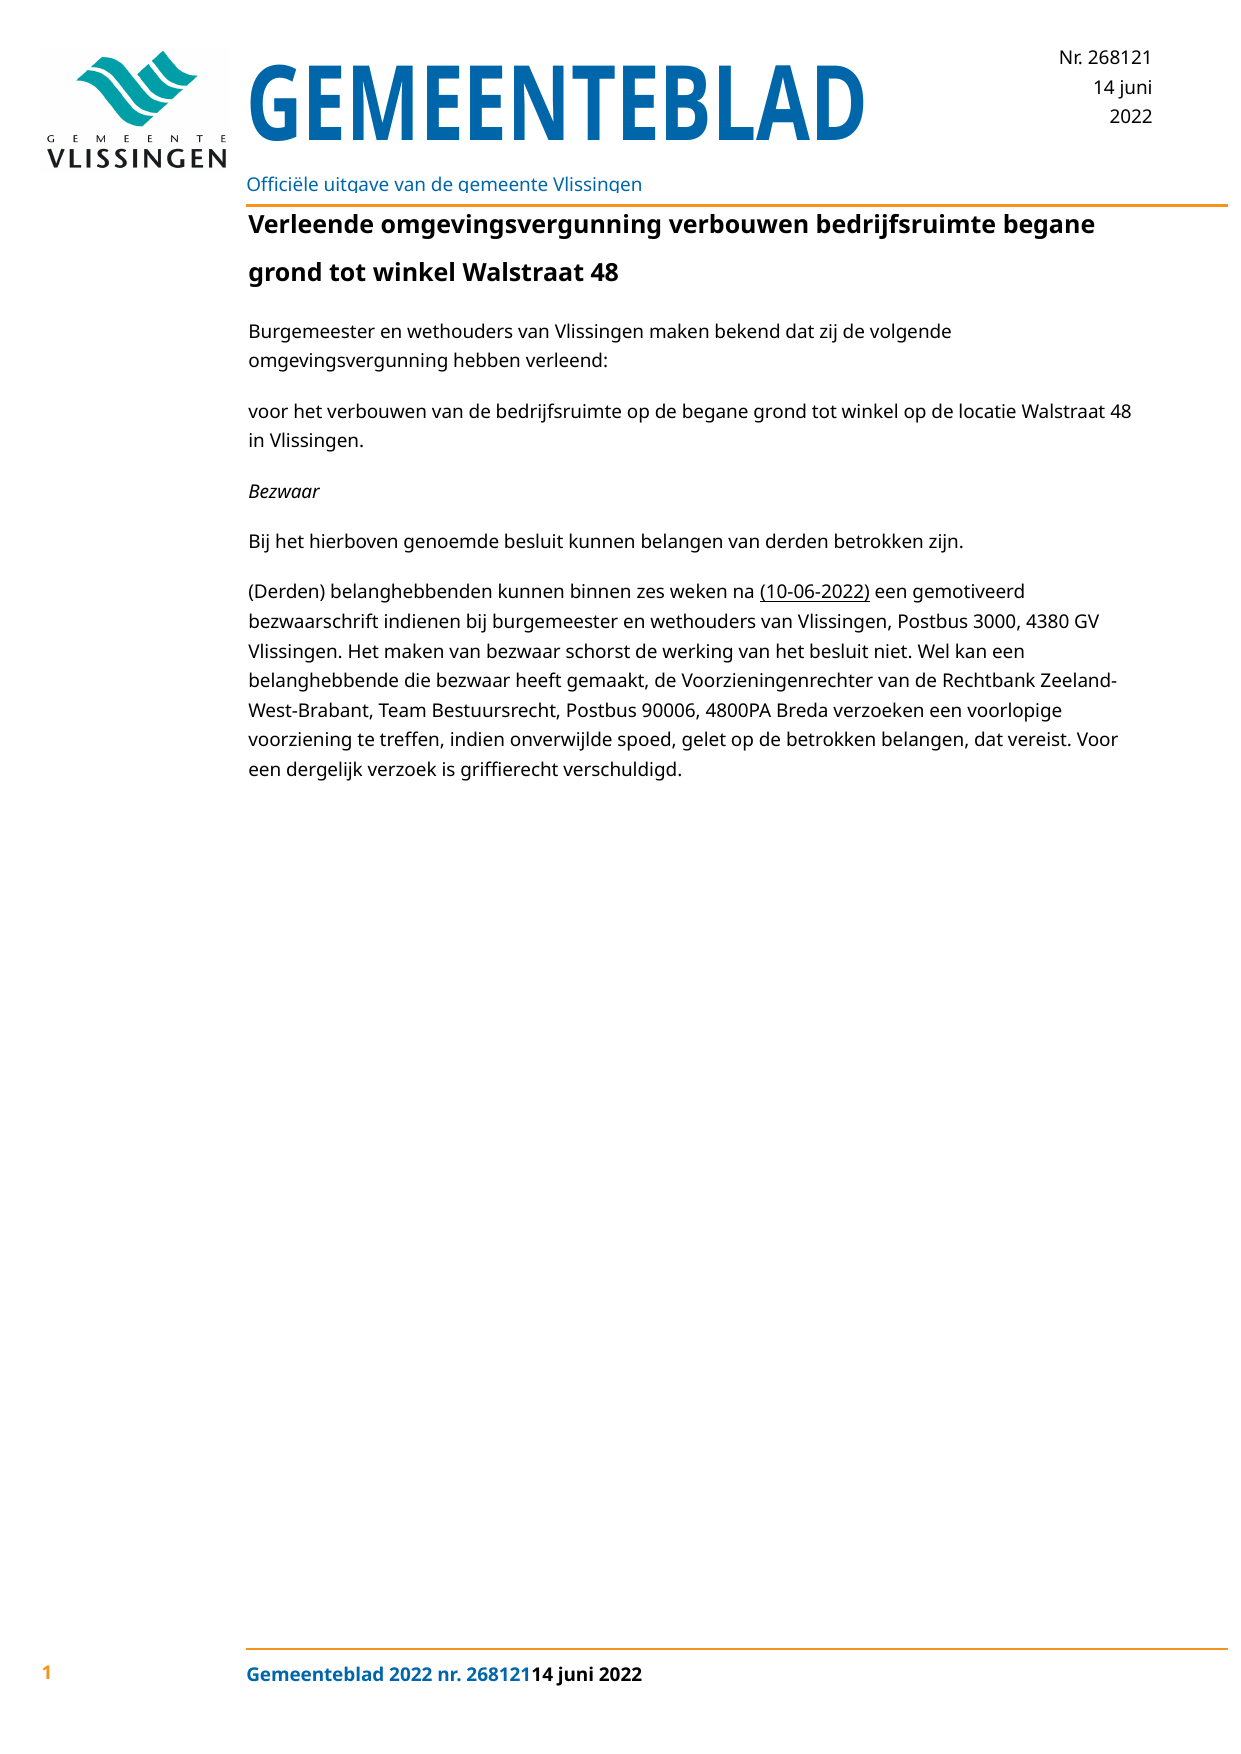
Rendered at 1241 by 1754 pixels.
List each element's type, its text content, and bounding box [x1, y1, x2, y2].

text Bezwaar [248, 478, 1152, 504]
picture [41, 47, 231, 172]
text voor het verbouwen van de bedrijfsruimte op de begane grond tot winkel op de locatie Walstraat 48 in Vlissingen. [248, 398, 1152, 453]
text Bij het hierboven genoemde besluit kunnen belangen van derden betrokken zijn. [248, 528, 1152, 554]
text (Derden) belanghebbenden kunnen binnen zes weken na (10-06-2022) een gemotiveerd bezwaarschrift indienen bij burgemeester en wethouders van Vlissingen, Postbus 3000, 4380 GV Vlissingen. Het maken van bezwaar schorst de werking van het besluit niet. Wel kan een belanghebbende die bezwaar heeft gemaakt, de Voorzieningenrechter van de Rechtbank Zeeland-West-Brabant, Team Bestuursrecht, Postbus 90006, 4800PA Breda verzoeken een voorlopige voorziening te treffen, indien onverwijlde spoed, gelet op de betrokken belangen, dat vereist. Voor een dergelijk verzoek is griffierecht verschuldigd. [248, 579, 1152, 782]
text Burgemeester en wethouders van Vlissingen maken bekend dat zij de volgende omgevingsvergunning hebben verleend: [248, 318, 1152, 373]
text Verleende omgevingsvergunning verbouwen bedrijfsruimte begane grond tot winkel Walstraat 48 [248, 207, 1152, 288]
